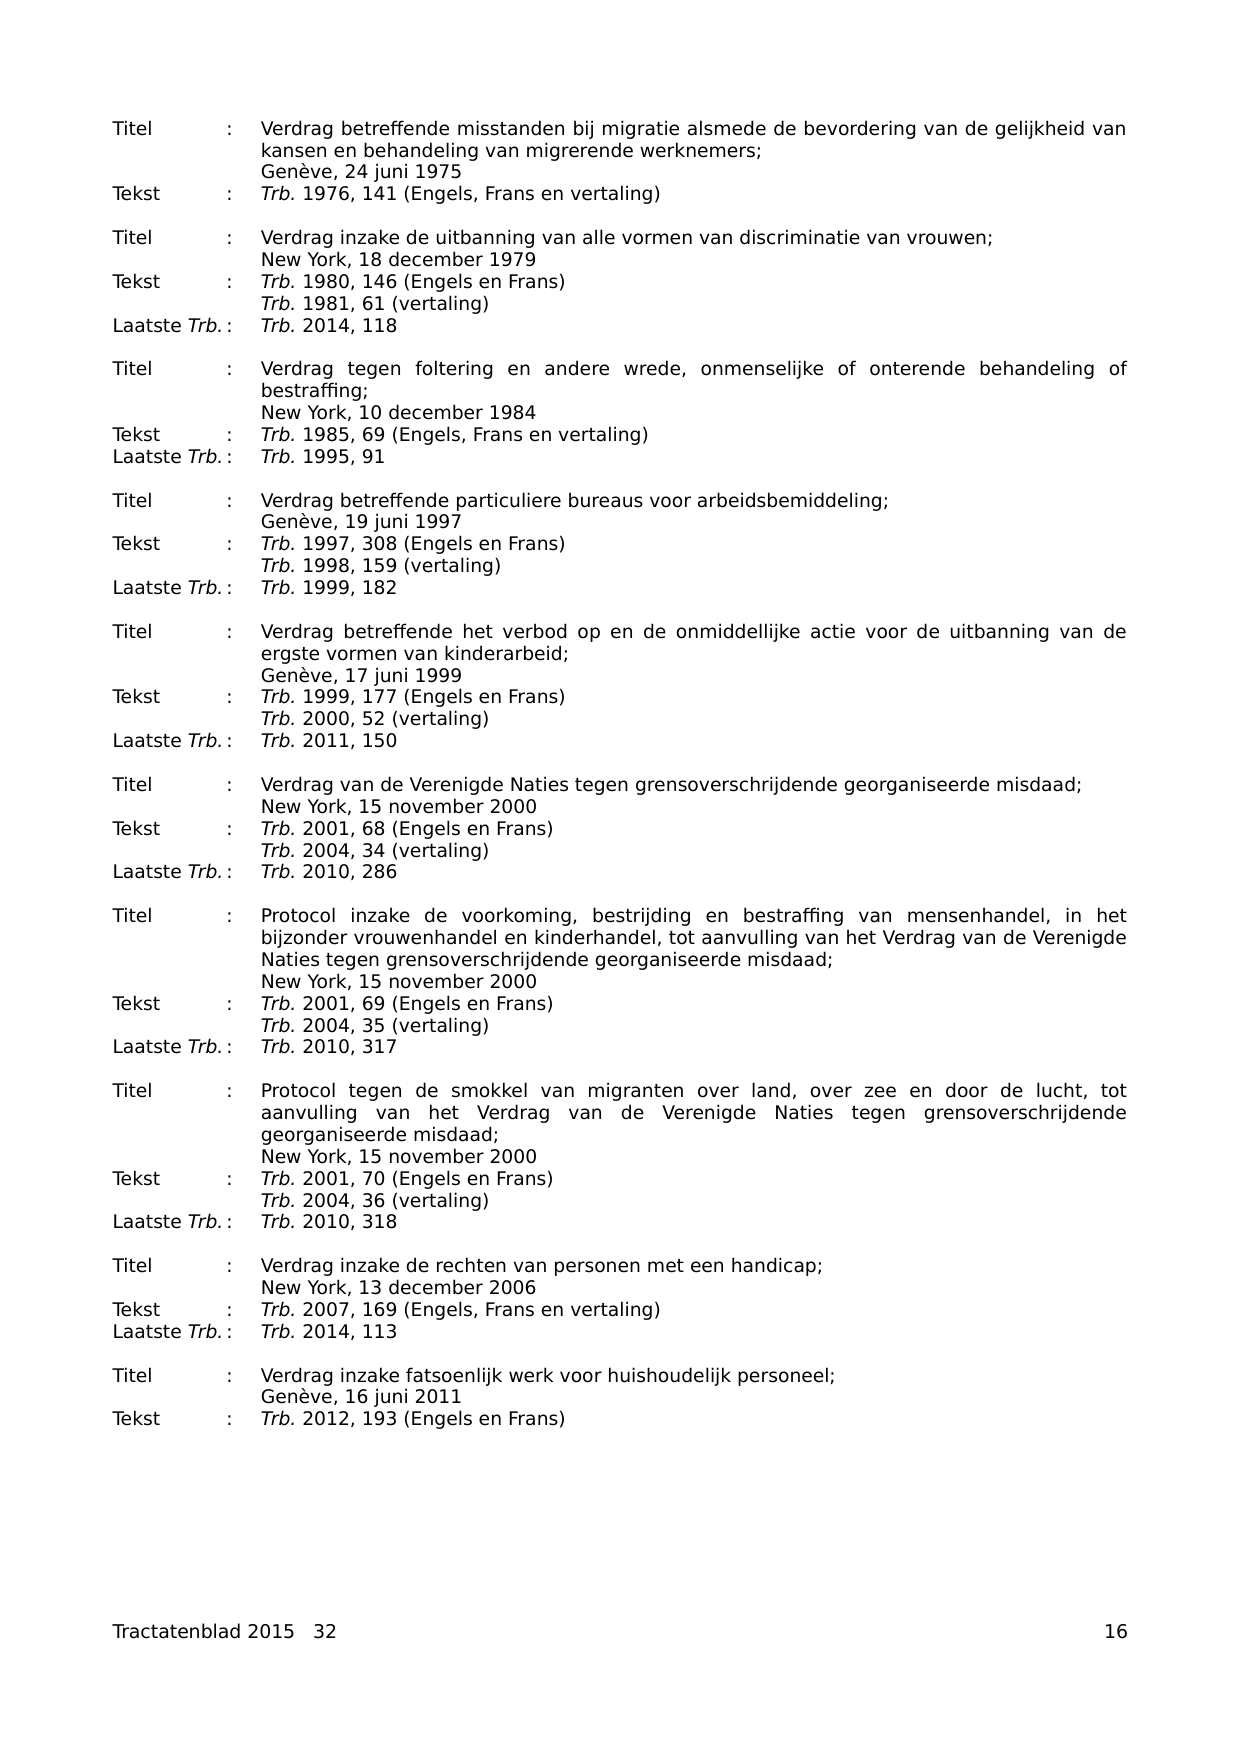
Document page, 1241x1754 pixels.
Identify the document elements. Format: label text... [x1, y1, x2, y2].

table_cell Titel [112, 490, 226, 533]
table_cell Trb. 1976, 141 (Engels, Frans en vertaling) [261, 184, 1128, 205]
table_cell Titel [112, 905, 226, 993]
table_cell Tekst [112, 1299, 226, 1321]
table_cell : [226, 490, 261, 533]
table_cell Trb. 2001, 69 (Engels en Frans) Trb. 2004, 35 (vertaling) [261, 993, 1128, 1037]
table_cell : [226, 1365, 261, 1408]
table_cell : [226, 730, 261, 752]
table_cell Trb. 1999, 177 (Engels en Frans) Trb. 2000, 52 (vertaling) [261, 687, 1128, 730]
table_cell Laatste Trb. [112, 577, 226, 599]
table_cell Laatste Trb. [112, 1212, 226, 1233]
table_cell [261, 1234, 1128, 1255]
table_cell Trb. 1985, 69 (Engels, Frans en vertaling) [261, 424, 1128, 446]
table_cell : [226, 118, 261, 183]
table_cell : [226, 446, 261, 468]
table_cell [261, 96, 1128, 118]
table_cell [261, 752, 1128, 774]
table_cell : [226, 1255, 261, 1299]
table_cell : [226, 184, 261, 205]
table_cell [261, 599, 1128, 621]
table_cell [226, 96, 261, 118]
table_cell [112, 337, 226, 358]
table_cell [226, 1343, 261, 1365]
table_cell Protocol inzake de voorkoming, bestrijding en bestraffing van mensenhandel, in het bijzonder vrouwenhandel en kinderhandel, tot aanvulling van het Verdrag van de Verenigde Naties tegen grensoverschrijdende georganiseerde misdaad; New York, 15 november 2000 [261, 905, 1128, 993]
table_cell [226, 205, 261, 227]
table_cell [261, 468, 1128, 490]
table_cell Trb. 2007, 169 (Engels, Frans en vertaling) [261, 1299, 1128, 1321]
table_cell [261, 205, 1128, 227]
table_cell Titel [112, 359, 226, 424]
table_cell Trb. 1999, 182 [261, 577, 1128, 599]
table_cell : [226, 1321, 261, 1343]
table_cell Titel [112, 118, 226, 183]
table_cell Trb. 2014, 118 [261, 315, 1128, 337]
table_cell Trb. 1997, 308 (Engels en Frans) Trb. 1998, 159 (vertaling) [261, 534, 1128, 577]
table_cell : [226, 818, 261, 862]
table_cell : [226, 993, 261, 1037]
table_cell Titel [112, 1255, 226, 1299]
table_cell [261, 1059, 1128, 1080]
table_cell Verdrag betreffende particuliere bureaus voor arbeidsbemiddeling; Genève, 19 juni 1997 [261, 490, 1128, 533]
table_cell Titel [112, 1080, 226, 1168]
table_cell [112, 1059, 226, 1080]
table_cell Verdrag van de Verenigde Naties tegen grensoverschrijdende georganiseerde misdaad; New York, 15 november 2000 [261, 774, 1128, 818]
table_cell Tekst [112, 1168, 226, 1212]
table_cell : [226, 1212, 261, 1233]
table_cell Trb. 2011, 150 [261, 730, 1128, 752]
table_cell : [226, 862, 261, 883]
table_cell [112, 752, 226, 774]
table_cell Tekst [112, 534, 226, 577]
table_cell [112, 1234, 226, 1255]
table_cell : [226, 315, 261, 337]
table_cell [112, 205, 226, 227]
table_cell Tekst [112, 1409, 226, 1430]
table_cell Titel [112, 227, 226, 271]
table_cell : [226, 271, 261, 315]
table_cell Tekst [112, 424, 226, 446]
table_cell [112, 468, 226, 490]
table_cell Titel [112, 1365, 226, 1408]
table_cell : [226, 905, 261, 993]
table_cell [226, 884, 261, 905]
table_cell : [226, 1299, 261, 1321]
table_cell [226, 1234, 261, 1255]
table_cell [112, 884, 226, 905]
table_cell : [226, 687, 261, 730]
table_cell Verdrag inzake de uitbanning van alle vormen van discriminatie van vrouwen; New York, 18 december 1979 [261, 227, 1128, 271]
table_cell Laatste Trb. [112, 315, 226, 337]
table_cell Trb. 2010, 318 [261, 1212, 1128, 1233]
table_cell Trb. 2014, 113 [261, 1321, 1128, 1343]
table_cell : [226, 577, 261, 599]
table_cell Trb. 2010, 317 [261, 1037, 1128, 1058]
table_cell Tekst [112, 818, 226, 862]
table_cell Laatste Trb. [112, 1037, 226, 1058]
table_cell : [226, 227, 261, 271]
table_cell Laatste Trb. [112, 446, 226, 468]
table_cell [112, 599, 226, 621]
table_cell : [226, 621, 261, 687]
table_cell : [226, 1168, 261, 1212]
table_cell Tekst [112, 993, 226, 1037]
table_cell Tekst [112, 184, 226, 205]
table_cell Trb. 2010, 286 [261, 862, 1128, 883]
table_cell Laatste Trb. [112, 730, 226, 752]
table_cell [261, 337, 1128, 358]
table_cell [226, 337, 261, 358]
table_cell [112, 96, 226, 118]
table_cell [226, 1059, 261, 1080]
table_cell [261, 1343, 1128, 1365]
table_cell [226, 599, 261, 621]
table_cell Trb. 1980, 146 (Engels en Frans) Trb. 1981, 61 (vertaling) [261, 271, 1128, 315]
table_cell : [226, 359, 261, 424]
table_cell Laatste Trb. [112, 862, 226, 883]
table_cell Verdrag tegen foltering en andere wrede, onmenselijke of onterende behandeling of bestraffing; New York, 10 december 1984 [261, 359, 1128, 424]
table_cell : [226, 534, 261, 577]
table_cell Protocol tegen de smokkel van migranten over land, over zee en door de lucht, tot aanvulling van het Verdrag van de Verenigde Naties tegen grensoverschrijdende georganiseerde misdaad; New York, 15 november 2000 [261, 1080, 1128, 1168]
table_cell [226, 468, 261, 490]
table_cell : [226, 1080, 261, 1168]
table_cell : [226, 1409, 261, 1430]
table_cell Trb. 2001, 70 (Engels en Frans) Trb. 2004, 36 (vertaling) [261, 1168, 1128, 1212]
table_cell : [226, 1037, 261, 1058]
table_cell Tekst [112, 271, 226, 315]
table_cell Tekst [112, 687, 226, 730]
table_cell Verdrag betreffende het verbod op en de onmiddellijke actie voor de uitbanning van de ergste vormen van kinderarbeid; Genève, 17 juni 1999 [261, 621, 1128, 687]
table_cell [112, 1343, 226, 1365]
table_cell Verdrag betreffende misstanden bij migratie alsmede de bevordering van de gelijkheid van kansen en behandeling van migrerende werknemers; Genève, 24 juni 1975 [261, 118, 1128, 183]
table_cell Verdrag inzake de rechten van personen met een handicap; New York, 13 december 2006 [261, 1255, 1128, 1299]
table_cell : [226, 424, 261, 446]
table_cell Verdrag inzake fatsoenlijk werk voor huishoudelijk personeel; Genève, 16 juni 2011 [261, 1365, 1128, 1408]
table_cell [226, 752, 261, 774]
table_cell Titel [112, 621, 226, 687]
table_cell Titel [112, 774, 226, 818]
table_cell : [226, 774, 261, 818]
table_cell Trb. 2012, 193 (Engels en Frans) [261, 1409, 1128, 1430]
table_cell Laatste Trb. [112, 1321, 226, 1343]
table_cell Trb. 1995, 91 [261, 446, 1128, 468]
table_cell [261, 884, 1128, 905]
table_cell Trb. 2001, 68 (Engels en Frans) Trb. 2004, 34 (vertaling) [261, 818, 1128, 862]
